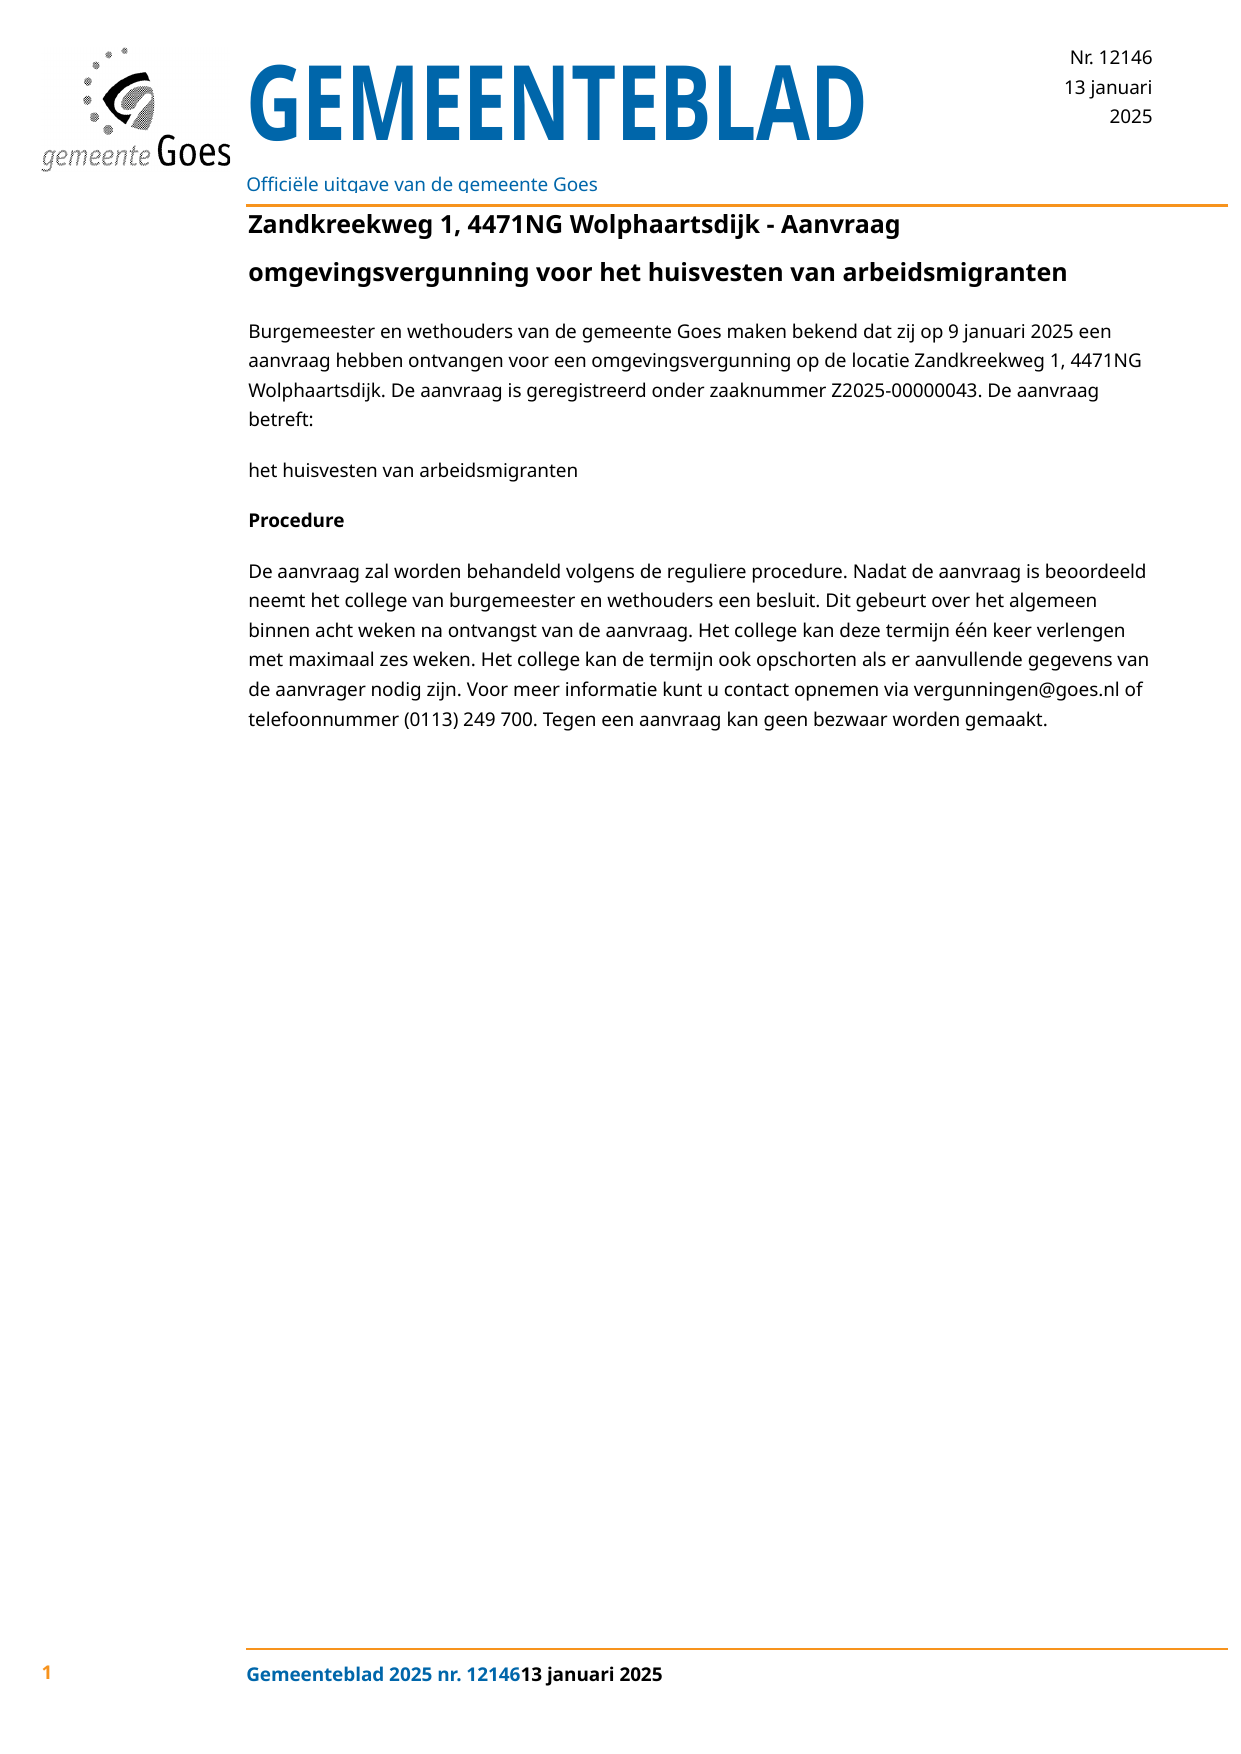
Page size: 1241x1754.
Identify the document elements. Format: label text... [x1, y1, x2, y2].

text De aanvraag zal worden behandeld volgens de reguliere procedure. Nadat de aanvraag is beoordeeld neemt het college van burgemeester en wethouders een besluit. Dit gebeurt over het algemeen binnen acht weken na ontvangst van de aanvraag. Het college kan deze termijn één keer verlengen met maximaal zes weken. Het college kan de termijn ook opschorten als er aanvullende gegevens van de aanvrager nodig zijn. Voor meer informatie kunt u contact opnemen via vergunningen@goes.nl of telefoonnummer (0113) 249 700. Tegen een aanvraag kan geen bezwaar worden gemaakt. [248, 558, 1152, 732]
picture [41, 47, 231, 172]
text Procedure [248, 507, 1152, 533]
text Burgemeester en wethouders van de gemeente Goes maken bekend dat zij op 9 januari 2025 een aanvraag hebben ontvangen voor een omgevingsvergunning op de locatie Zandkreekweg 1, 4471NG Wolphaartsdijk. De aanvraag is geregistreerd onder zaaknummer Z2025-00000043. De aanvraag betreft: [248, 318, 1152, 432]
text Zandkreekweg 1, 4471NG Wolphaartsdijk - Aanvraag omgevingsvergunning voor het huisvesten van arbeidsmigranten [248, 207, 1152, 288]
text het huisvesten van arbeidsmigranten [248, 457, 1152, 483]
